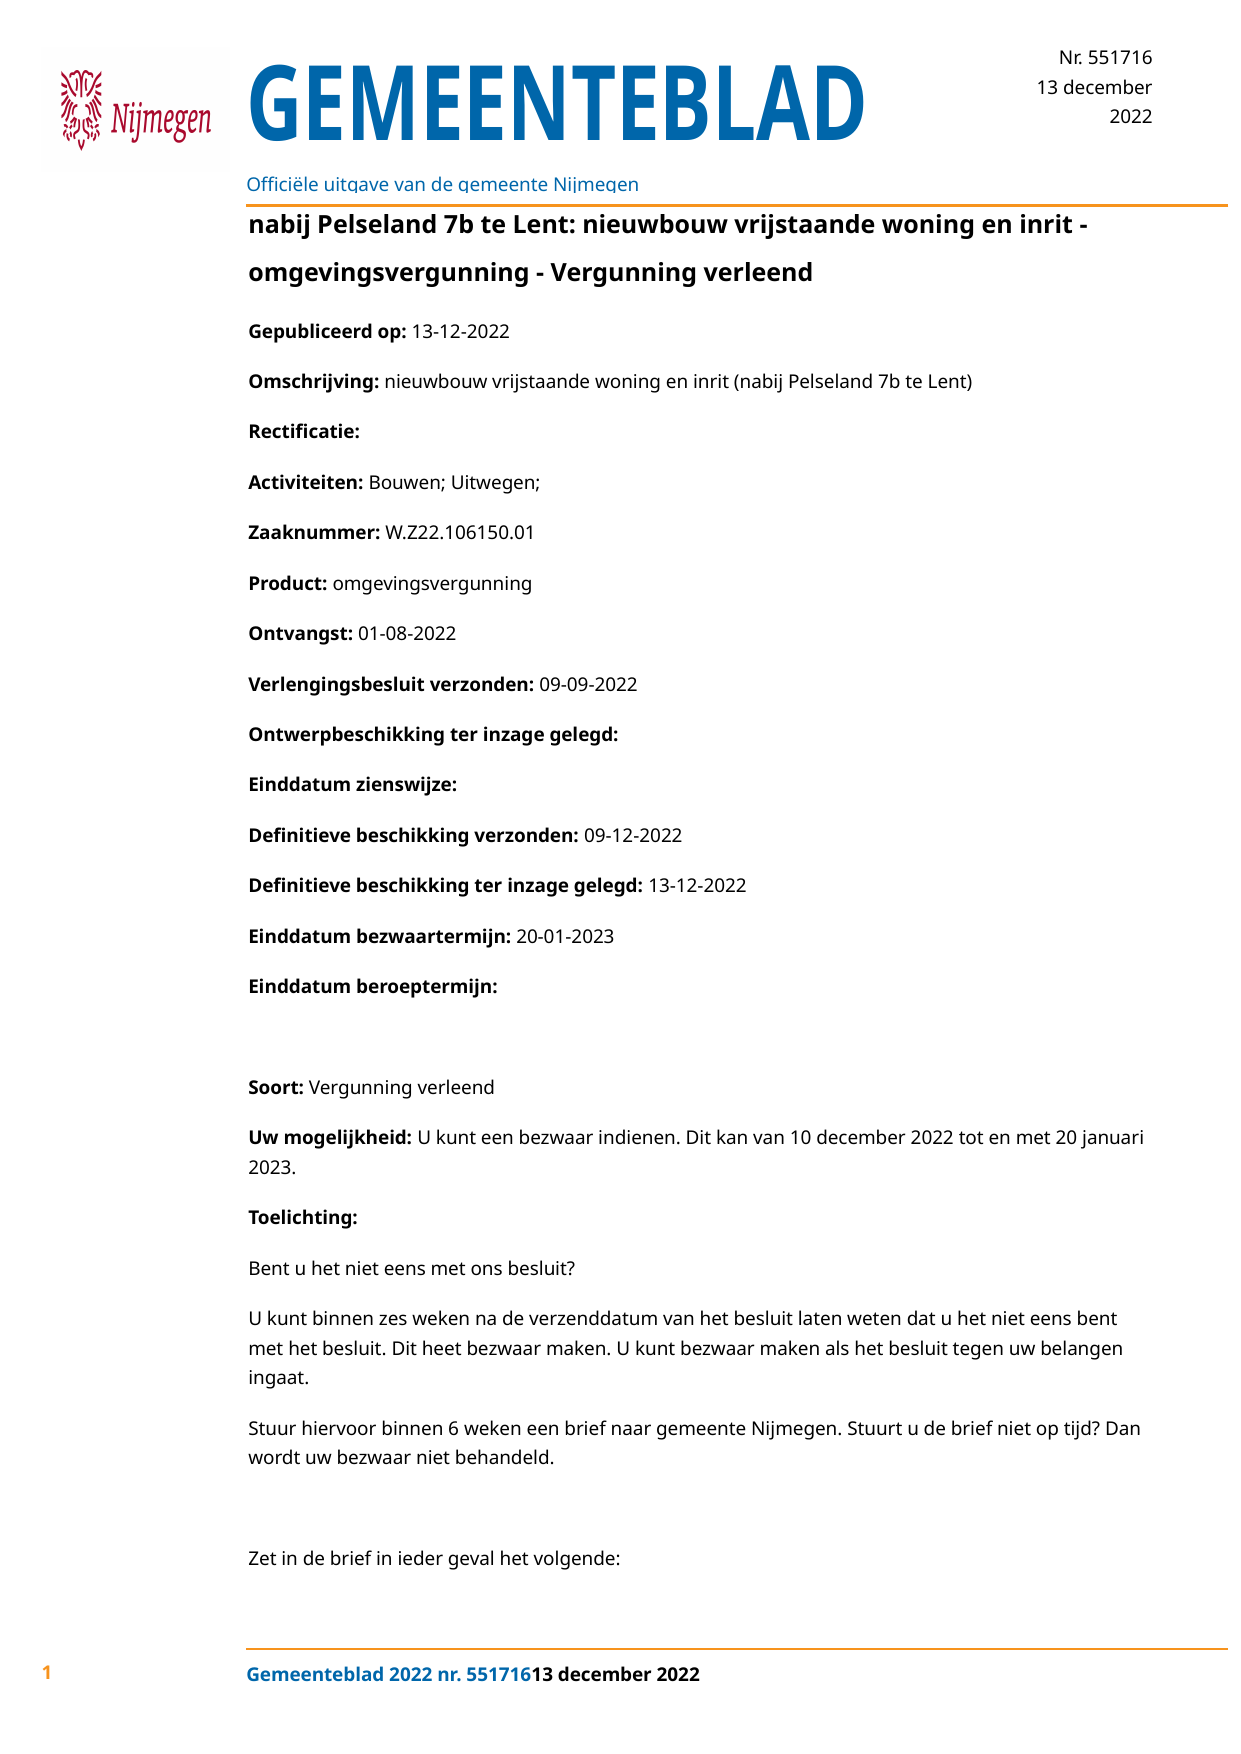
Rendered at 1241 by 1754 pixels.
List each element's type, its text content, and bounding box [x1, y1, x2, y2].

text Activiteiten: Bouwen; Uitwegen; [248, 469, 1152, 495]
text Uw mogelijkheid: U kunt een bezwaar indienen. Dit kan van 10 december 2022 tot en met 20 januari 2023. [248, 1124, 1152, 1180]
text Bent u het niet eens met ons besluit? [248, 1255, 1152, 1281]
text Toelichting: [248, 1204, 1152, 1230]
text Zaaknummer: W.Z22.106150.01 [248, 519, 1152, 545]
text Definitieve beschikking verzonden: 09-12-2022 [248, 822, 1152, 848]
text Verlengingsbesluit verzonden: 09-09-2022 [248, 671, 1152, 697]
text Einddatum beroeptermijn: [248, 973, 1152, 999]
text Einddatum zienswijze: [248, 772, 1152, 797]
text Omschrijving: nieuwbouw vrijstaande woning en inrit (nabij Pelseland 7b te Lent) [248, 368, 1152, 394]
text Product: omgevingsvergunning [248, 570, 1152, 596]
text Gepubliceerd op: 13-12-2022 [248, 318, 1152, 344]
text Soort: Vergunning verleend [248, 1074, 1152, 1100]
text Einddatum bezwaartermijn: 20-01-2023 [248, 923, 1152, 949]
text Zet in de brief in ieder geval het volgende: [248, 1545, 1152, 1571]
text Ontvangst: 01-08-2022 [248, 620, 1152, 646]
text nabij Pelseland 7b te Lent: nieuwbouw vrijstaande woning en inrit - omgevingsvergunning - Vergunning verleend [248, 207, 1152, 288]
text Rectificatie: [248, 419, 1152, 444]
text Ontwerpbeschikking ter inzage gelegd: [248, 721, 1152, 747]
text U kunt binnen zes weken na de verzenddatum van het besluit laten weten dat u het niet eens bent met het besluit. Dit heet bezwaar maken. U kunt bezwaar maken als het besluit tegen uw belangen ingaat. [248, 1305, 1152, 1390]
text Stuur hiervoor binnen 6 weken een brief naar gemeente Nijmegen. Stuurt u de brief niet op tijd? Dan wordt uw bezwaar niet behandeld. [248, 1415, 1152, 1470]
text Definitieve beschikking ter inzage gelegd: 13-12-2022 [248, 872, 1152, 898]
picture [41, 47, 231, 172]
